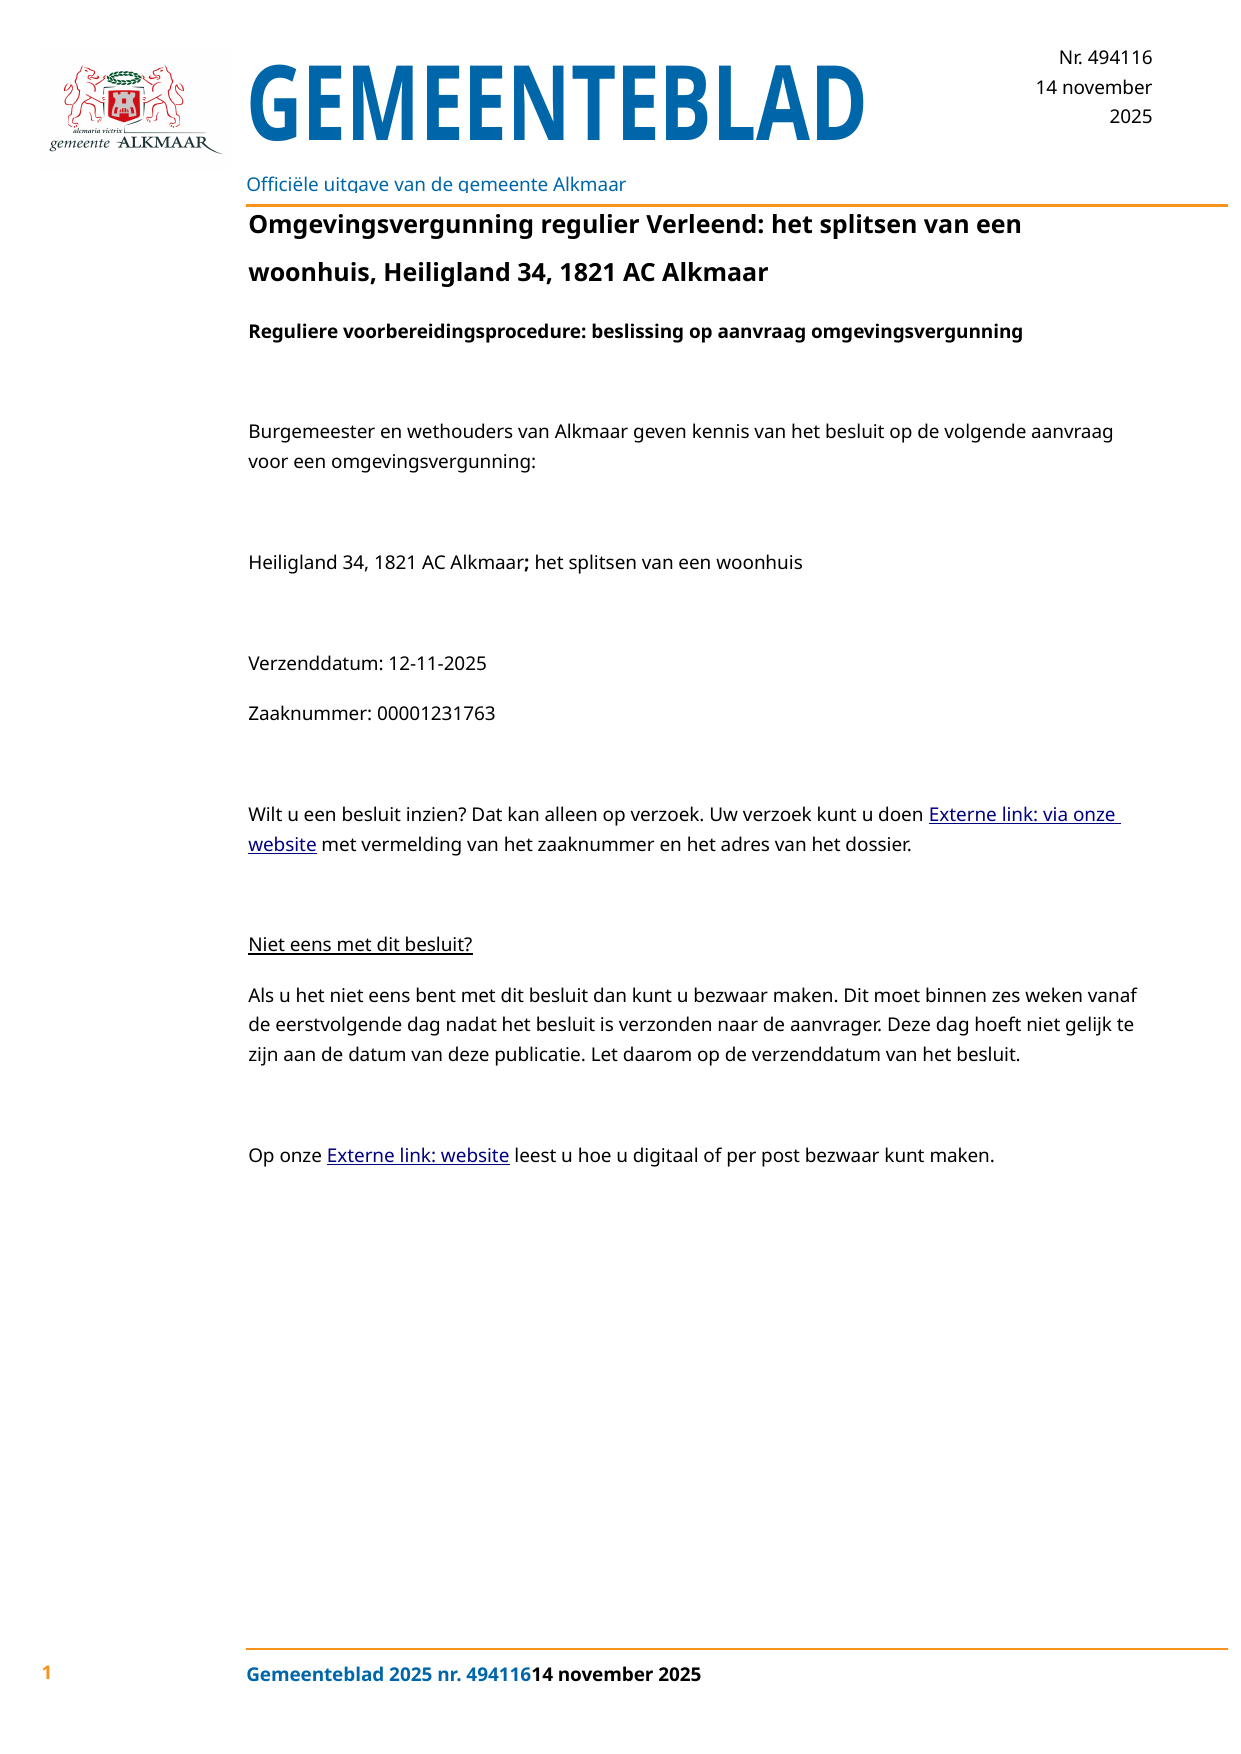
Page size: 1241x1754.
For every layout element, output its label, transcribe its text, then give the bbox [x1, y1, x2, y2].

text Zaaknummer: 00001231763 [248, 700, 1152, 726]
text Omgevingsvergunning regulier Verleend: het splitsen van een woonhuis, Heiligland 34, 1821 AC Alkmaar [248, 207, 1152, 288]
text Als u het niet eens bent met dit besluit dan kunt u bezwaar maken. Dit moet binnen zes weken vanaf de eerstvolgende dag nadat het besluit is verzonden naar de aanvrager. Deze dag hoeft niet gelijk te zijn aan de datum van deze publicatie. Let daarom op de verzenddatum van het besluit. [248, 982, 1152, 1067]
text Verzenddatum: 12-11-2025 [248, 650, 1152, 676]
text Wilt u een besluit inzien? Dat kan alleen op verzoek. Uw verzoek kunt u doen Externe link: via onze website met vermelding van het zaaknummer en het adres van het dossier. [248, 801, 1152, 857]
picture [41, 47, 231, 172]
text Reguliere voorbereidingsprocedure: beslissing op aanvraag omgevingsvergunning [248, 318, 1152, 344]
text Niet eens met dit besluit? [248, 932, 1152, 957]
text Op onze Externe link: website leest u hoe u digitaal of per post bezwaar kunt maken. [248, 1142, 1152, 1168]
text Heiligland 34, 1821 AC Alkmaar; het splitsen van een woonhuis [248, 549, 1152, 575]
text Burgemeester en wethouders van Alkmaar geven kennis van het besluit op de volgende aanvraag voor een omgevingsvergunning: [248, 419, 1152, 474]
